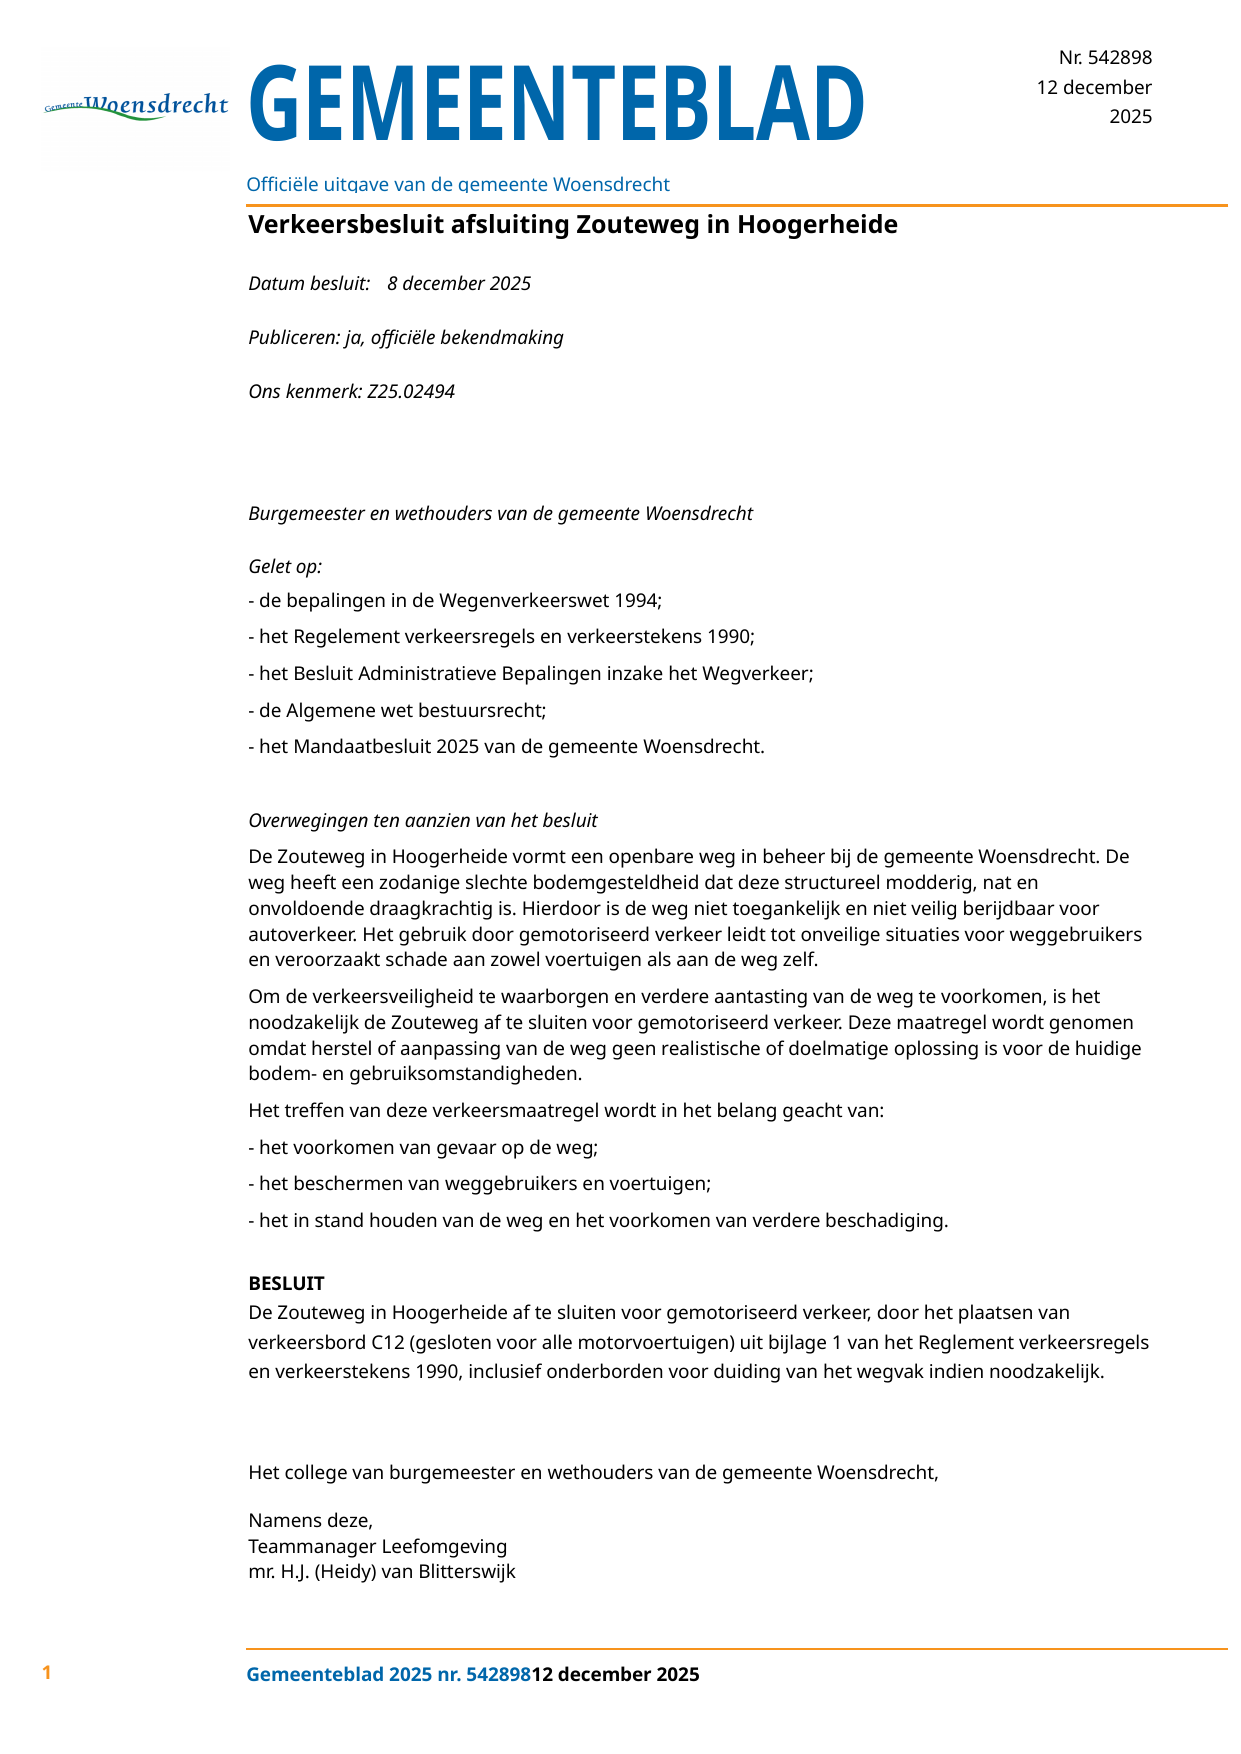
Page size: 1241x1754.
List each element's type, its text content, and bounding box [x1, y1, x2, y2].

text Gelet op: [248, 553, 1152, 579]
text mr. H.J. (Heidy) van Blitterswijk [248, 1559, 1152, 1584]
text De Zouteweg in Hoogerheide vormt een openbare weg in beheer bij de gemeente Woensdrecht. De weg heeft een zodanige slechte bodemgesteldheid dat deze structureel modderig, nat en onvoldoende draagkrachtig is. Hierdoor is de weg niet toegankelijk en niet veilig berijdbaar voor autoverkeer. Het gebruik door gemotoriseerd verkeer leidt tot onveilige situaties voor weggebruikers en veroorzaakt schade aan zowel voertuigen als aan de weg zelf. [248, 844, 1152, 972]
text Om de verkeersveiligheid te waarborgen en verdere aantasting van de weg te voorkomen, is het noodzakelijk de Zouteweg af te sluiten voor gemotoriseerd verkeer. Deze maatregel wordt genomen omdat herstel of aanpassing van de weg geen realistische of doelmatige oplossing is voor de huidige bodem- en gebruiksomstandigheden. [248, 983, 1152, 1086]
text BESLUIT [248, 1270, 1152, 1296]
text Datum besluit: 8 december 2025 [248, 270, 1152, 296]
text - de Algemene wet bestuursrecht; [248, 697, 1152, 723]
text - het beschermen van weggebruikers en voertuigen; [248, 1171, 1152, 1196]
text Namens deze, [248, 1507, 1152, 1533]
text Burgemeester en wethouders van de gemeente Woensdrecht [248, 500, 1152, 526]
text Verkeersbesluit afsluiting Zouteweg in Hoogerheide [248, 207, 1152, 241]
text De Zouteweg in Hoogerheide af te sluiten voor gemotoriseerd verkeer, door het plaatsen van verkeersbord C12 (gesloten voor alle motorvoertuigen) uit bijlage 1 van het Reglement verkeersregels en verkeerstekens 1990, inclusief onderborden voor duiding van het wegvak indien noodzakelijk. [248, 1299, 1152, 1384]
text - het voorkomen van gevaar op de weg; [248, 1134, 1152, 1159]
text Overwegingen ten aanzien van het besluit [248, 807, 1152, 833]
text Het college van burgemeester en wethouders van de gemeente Woensdrecht, [248, 1459, 1152, 1485]
text - het in stand houden van de weg en het voorkomen van verdere beschadiging. [248, 1207, 1152, 1233]
text - het Mandaatbesluit 2025 van de gemeente Woensdrecht. [248, 734, 1152, 759]
text Teammanager Leefomgeving [248, 1533, 1152, 1559]
text - de bepalingen in de Wegenverkeerswet 1994; [248, 587, 1152, 613]
text Publiceren: ja, officiële bekendmaking [248, 324, 1152, 350]
text Ons kenmerk: Z25.02494 [248, 378, 1152, 404]
picture [41, 47, 231, 172]
text Het treffen van deze verkeersmaatregel wordt in het belang geacht van: [248, 1097, 1152, 1123]
text - het Regelement verkeersregels en verkeerstekens 1990; [248, 624, 1152, 649]
text - het Besluit Administratieve Bepalingen inzake het Wegverkeer; [248, 660, 1152, 686]
